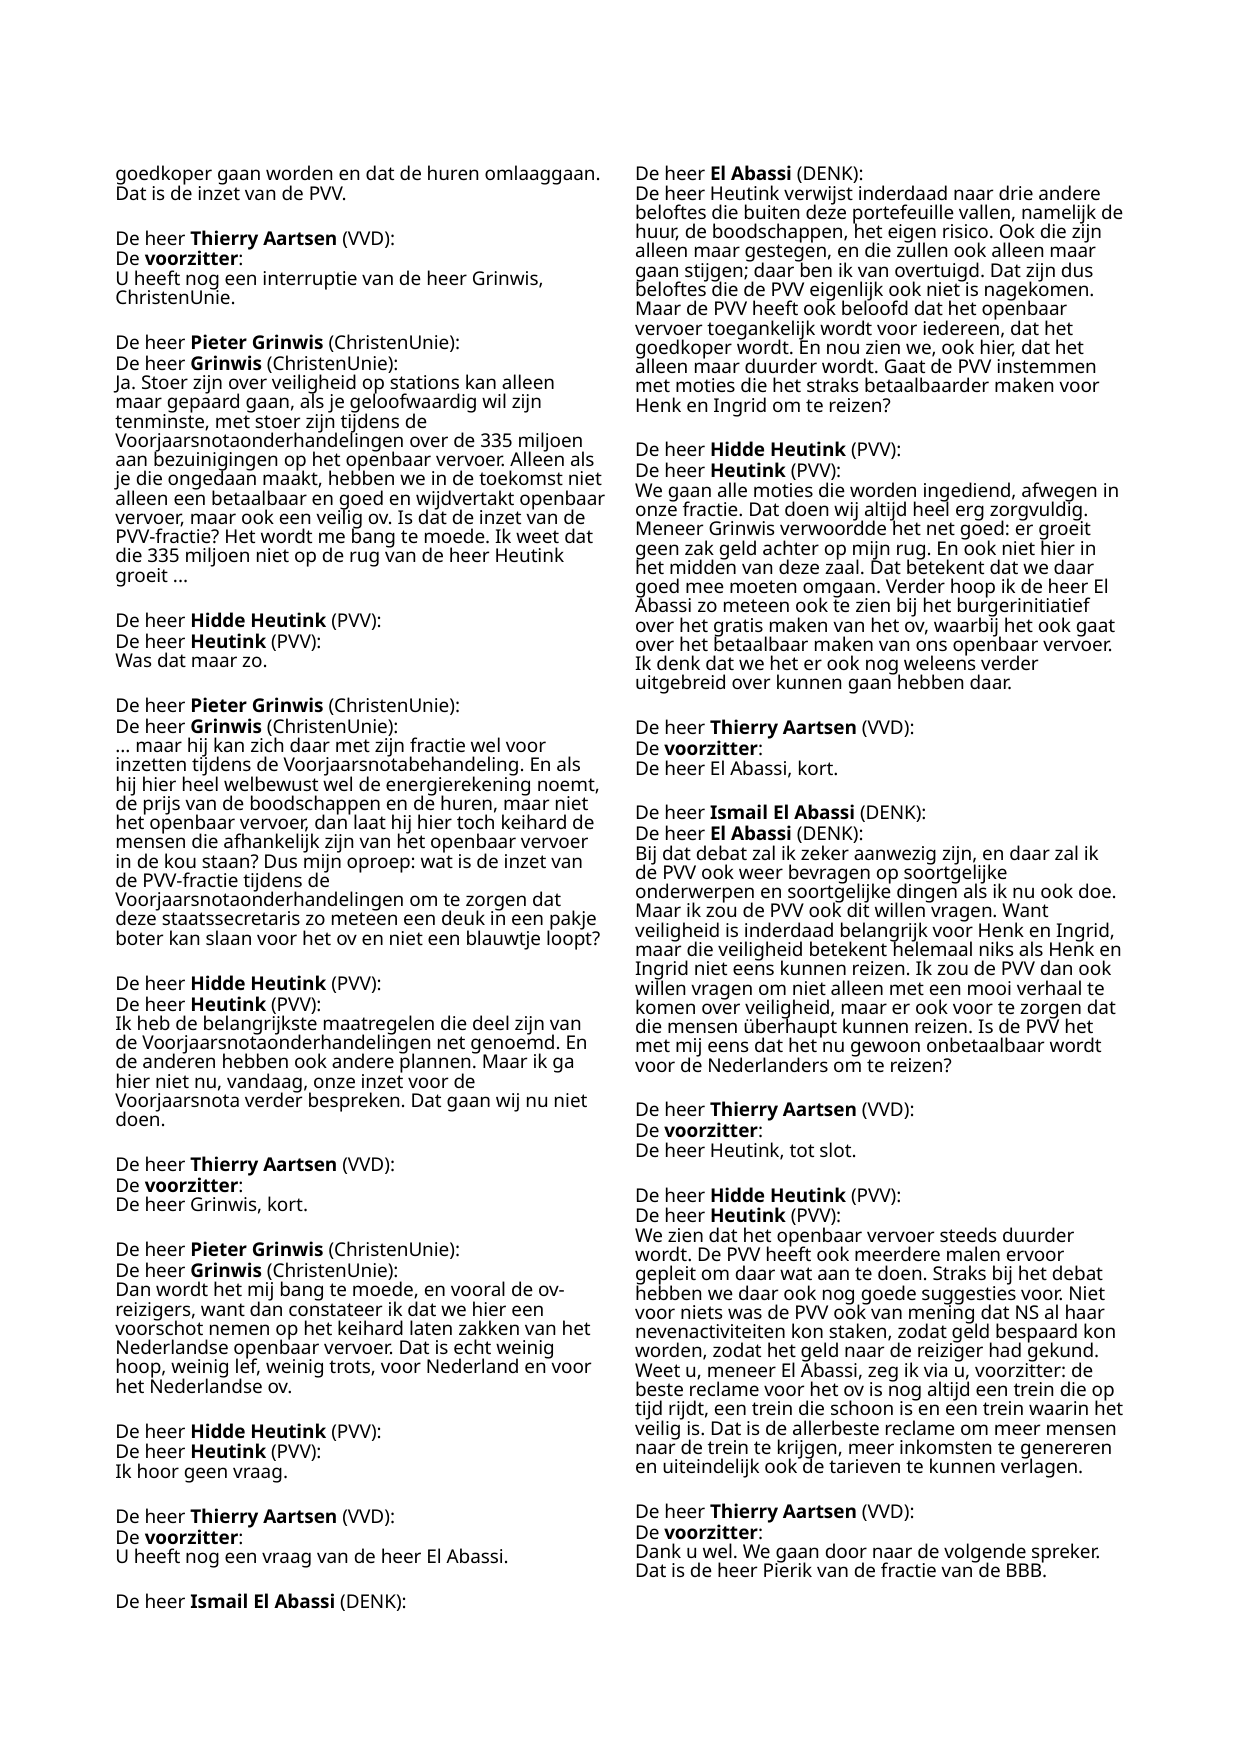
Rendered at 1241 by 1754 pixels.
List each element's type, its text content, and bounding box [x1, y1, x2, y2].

text De heer Hidde Heutink (PVV): [635, 1182, 1125, 1207]
text De heer Hidde Heutink (PVV): [635, 437, 1125, 462]
text De heer Grinwis (ChristenUnie): [115, 718, 605, 737]
text De heer Grinwis (ChristenUnie): [115, 1262, 605, 1281]
text Was dat maar zo. [115, 652, 605, 671]
text We gaan alle moties die worden ingediend, afwegen in onze fractie. Dat doen wij altijd heel erg zorgvuldig. Meneer Grinwis verwoordde het net goed: er groeit geen zak geld achter op mijn rug. En ook niet hier in het midden van deze zaal. Dat betekent dat we daar goed mee moeten omgaan. Verder hoop ik de heer El Abassi zo meteen ook te zien bij het burgerinitiatief over het gratis maken van het ov, waarbij het ook gaat over het betaalbaar maken van ons openbaar vervoer. Ik denk dat we het er ook nog weleens verder uitgebreid over kunnen gaan hebben daar. [635, 482, 1125, 694]
text De heer Thierry Aartsen (VVD): [635, 1498, 1125, 1524]
text U heeft nog een vraag van de heer El Abassi. [115, 1548, 605, 1567]
text Ik heb de belangrijkste maatregelen die deel zijn van de Voorjaarsnotaonderhandelingen net genoemd. En de anderen hebben ook andere plannen. Maar ik ga hier niet nu, vandaag, onze inzet voor de Voorjaarsnota verder bespreken. Dat gaan wij nu niet doen. [115, 1015, 605, 1130]
text De voorzitter: [115, 1529, 605, 1548]
text Bij dat debat zal ik zeker aanwezig zijn, en daar zal ik de PVV ook weer bevragen op soortgelijke onderwerpen en soortgelijke dingen als ik nu ook doe. Maar ik zou de PVV ook dit willen vragen. Want veiligheid is inderdaad belangrijk voor Henk en Ingrid, maar die veiligheid betekent helemaal niks als Henk en Ingrid niet eens kunnen reizen. Ik zou de PVV dan ook willen vragen om niet alleen met een mooi verhaal te komen over veiligheid, maar er ook voor te zorgen dat die mensen überhaupt kunnen reizen. Is de PVV het met mij eens dat het nu gewoon onbetaalbaar wordt voor de Nederlanders om te reizen? [635, 844, 1125, 1076]
text De heer Pieter Grinwis (ChristenUnie): [115, 329, 605, 355]
text De heer El Abassi, kort. [635, 759, 1125, 779]
text De heer Hidde Heutink (PVV): [115, 1418, 605, 1443]
text De heer Thierry Aartsen (VVD): [115, 1151, 605, 1177]
text De heer Ismail El Abassi (DENK): [635, 799, 1125, 825]
text Dan wordt het mij bang te moede, en vooral de ov-reizigers, want dan constateer ik dat we hier een voorschot nemen op het keihard laten zakken van het Nederlandse openbaar vervoer. Dat is echt weinig hoop, weinig lef, weinig trots, voor Nederland en voor het Nederlandse ov. [115, 1281, 605, 1397]
text De voorzitter: [115, 250, 605, 270]
text U heeft nog een interruptie van de heer Grinwis, ChristenUnie. [115, 270, 605, 308]
text ... maar hij kan zich daar met zijn fractie wel voor inzetten tijdens de Voorjaarsnotabehandeling. En als hij hier heel welbewust wel de energierekening noemt, de prijs van de boodschappen en de huren, maar niet het openbaar vervoer, dan laat hij hier toch keihard de mensen die afhankelijk zijn van het openbaar vervoer in de kou staan? Dus mijn oproep: wat is de inzet van de PVV-fractie tijdens de Voorjaarsnotaonderhandelingen om te zorgen dat deze staatssecretaris zo meteen een deuk in een pakje boter kan slaan voor het ov en niet een blauwtje loopt? [115, 737, 605, 949]
text De voorzitter: [635, 740, 1125, 759]
text De heer Heutink (PVV): [115, 1443, 605, 1463]
text De voorzitter: [635, 1524, 1125, 1543]
text Ja. Stoer zijn over veiligheid op stations kan alleen maar gepaard gaan, als je geloofwaardig wil zijn tenminste, met stoer zijn tijdens de Voorjaarsnotaonderhandelingen over de 335 miljoen aan bezuinigingen op het openbaar vervoer. Alleen als je die ongedaan maakt, hebben we in de toekomst niet alleen een betaalbaar en goed en wijdvertakt openbaar vervoer, maar ook een veilig ov. Is dat de inzet van de PVV-fractie? Het wordt me bang te moede. Ik weet dat die 335 miljoen niet op de rug van de heer Heutink groeit ... [115, 374, 605, 586]
text De heer Heutink (PVV): [635, 1207, 1125, 1227]
text De heer Grinwis (ChristenUnie): [115, 355, 605, 374]
text De heer Thierry Aartsen (VVD): [635, 714, 1125, 740]
text Dank u wel. We gaan door naar de volgende spreker. Dat is de heer Pierik van de fractie van de BBB. [635, 1543, 1125, 1582]
text De heer Heutink (PVV): [635, 462, 1125, 482]
text De heer Hidde Heutink (PVV): [115, 607, 605, 633]
text De heer Pieter Grinwis (ChristenUnie): [115, 1236, 605, 1262]
text De heer Thierry Aartsen (VVD): [115, 1503, 605, 1529]
text De heer Heutink (PVV): [115, 996, 605, 1015]
text De heer Grinwis, kort. [115, 1196, 605, 1216]
text De heer Thierry Aartsen (VVD): [115, 225, 605, 250]
text De heer Heutink (PVV): [115, 633, 605, 652]
text De voorzitter: [115, 1177, 605, 1196]
text De heer Pieter Grinwis (ChristenUnie): [115, 692, 605, 718]
text De voorzitter: [635, 1122, 1125, 1142]
text De heer El Abassi (DENK): [635, 165, 1125, 184]
text De heer Heutink verwijst inderdaad naar drie andere beloftes die buiten deze portefeuille vallen, namelijk de huur, de boodschappen, het eigen risico. Ook die zijn alleen maar gestegen, en die zullen ook alleen maar gaan stijgen; daar ben ik van overtuigd. Dat zijn dus beloftes die de PVV eigenlijk ook niet is nagekomen. Maar de PVV heeft ook beloofd dat het openbaar vervoer toegankelijk wordt voor iedereen, dat het goedkoper wordt. En nou zien we, ook hier, dat het alleen maar duurder wordt. Gaat de PVV instemmen met moties die het straks betaalbaarder maken voor Henk en Ingrid om te reizen? [635, 184, 1125, 416]
text Ik hoor geen vraag. [115, 1463, 605, 1482]
text De heer Heutink, tot slot. [635, 1142, 1125, 1161]
text De heer El Abassi (DENK): [635, 825, 1125, 844]
text De heer Hidde Heutink (PVV): [115, 970, 605, 996]
text De heer Thierry Aartsen (VVD): [635, 1097, 1125, 1122]
text We zien dat het openbaar vervoer steeds duurder wordt. De PVV heeft ook meerdere malen ervoor gepleit om daar wat aan te doen. Straks bij het debat hebben we daar ook nog goede suggesties voor. Niet voor niets was de PVV ook van mening dat NS al haar nevenactiviteiten kon staken, zodat geld bespaard kon worden, zodat het geld naar de reiziger had gekund. Weet u, meneer El Abassi, zeg ik via u, voorzitter: de beste reclame voor het ov is nog altijd een trein die op tijd rijdt, een trein die schoon is en een trein waarin het veilig is. Dat is de allerbeste reclame om meer mensen naar de trein te krijgen, meer inkomsten te genereren en uiteindelijk ook de tarieven te kunnen verlagen. [635, 1227, 1125, 1477]
text goedkoper gaan worden en dat de huren omlaaggaan. Dat is de inzet van de PVV. [115, 165, 605, 204]
text De heer Ismail El Abassi (DENK): [115, 1588, 605, 1614]
